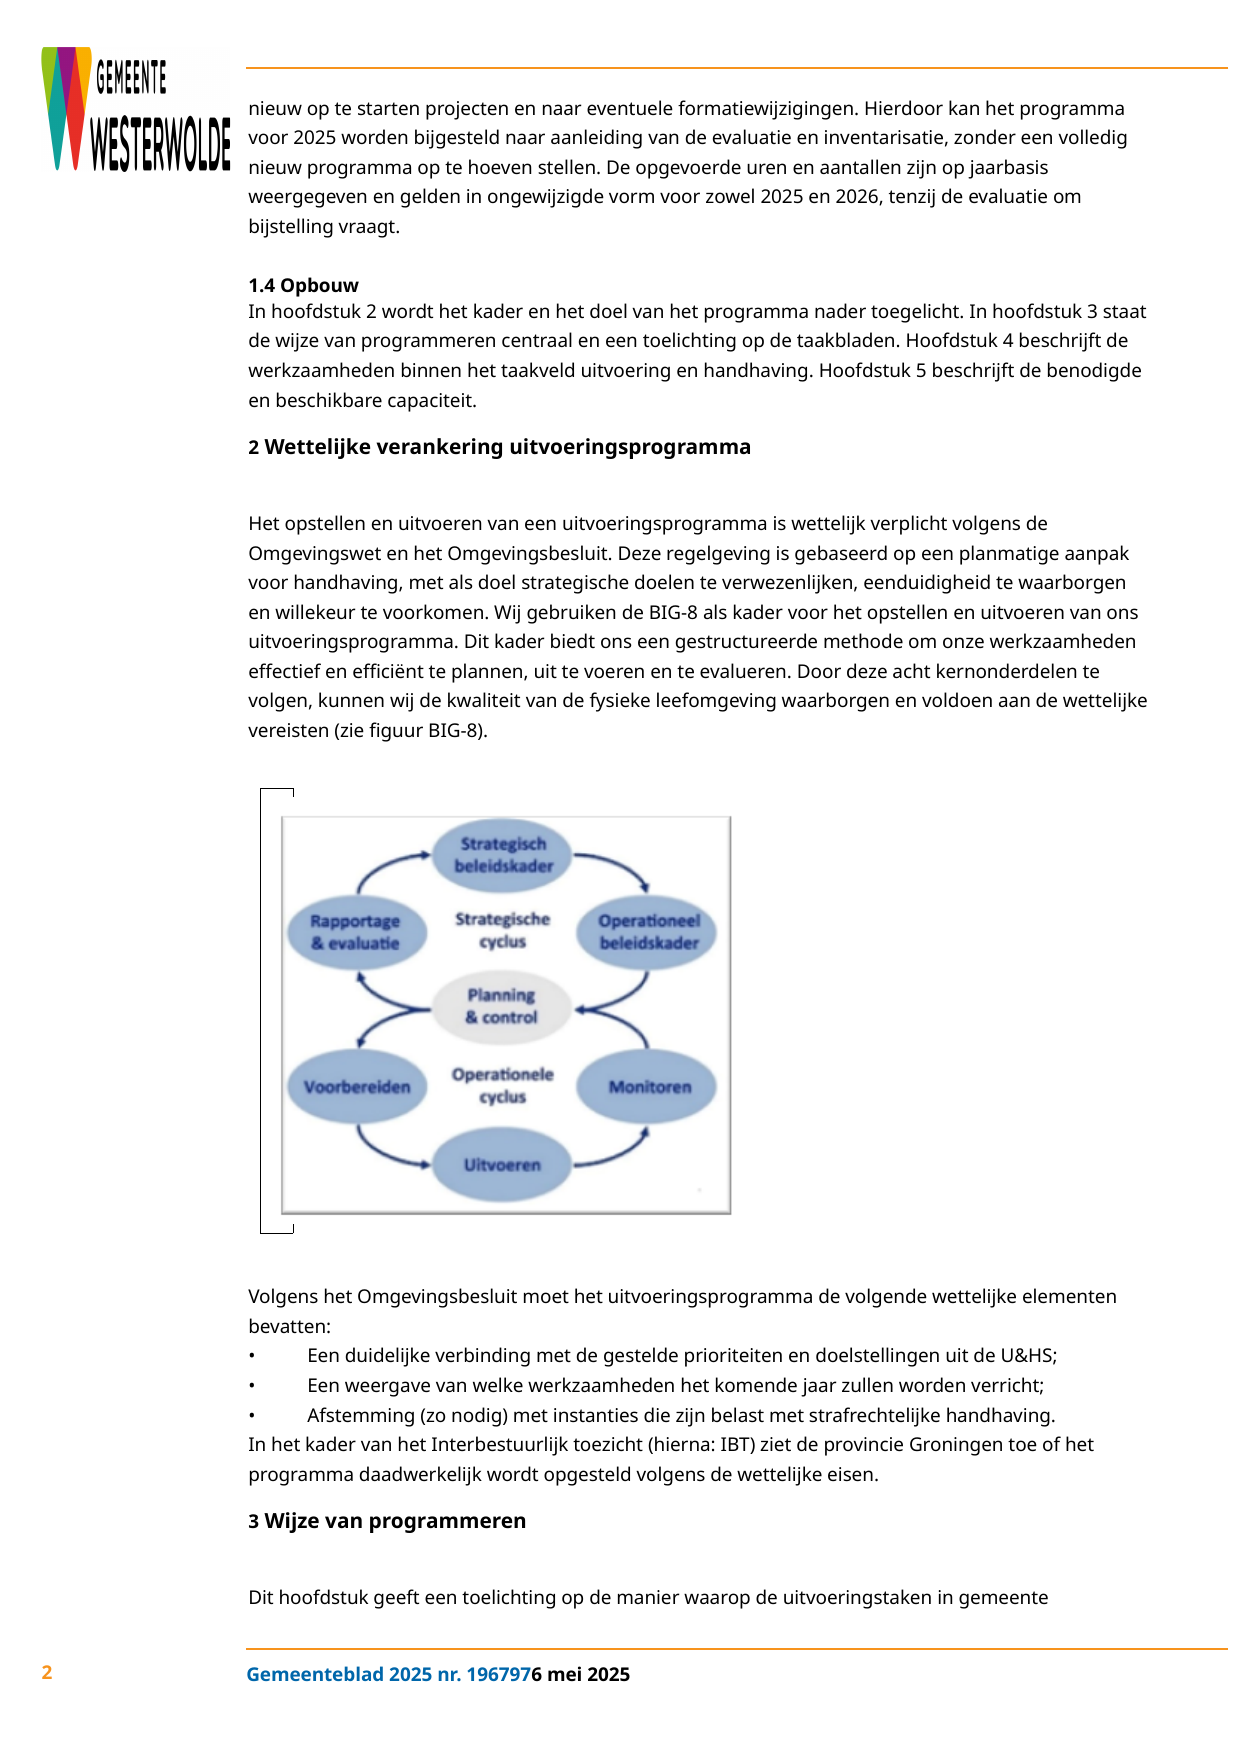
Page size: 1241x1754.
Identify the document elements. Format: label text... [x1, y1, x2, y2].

picture [268, 797, 742, 1224]
list Een duidelijke verbinding met de gestelde prioriteiten en doelstellingen uit de U&HS; [248, 1343, 1152, 1368]
picture [41, 47, 231, 172]
text Het opstellen en uitvoeren van een uitvoeringsprogramma is wettelijk verplicht volgens de Omgevingswet en het Omgevingsbesluit. Deze regelgeving is gebaseerd op een planmatige aanpak voor handhaving, met als doel strategische doelen te verwezenlijken, eenduidigheid te waarborgen en willekeur te voorkomen. Wij gebruiken de BIG-8 als kader voor het opstellen en uitvoeren van ons uitvoeringsprogramma. Dit kader biedt ons een gestructureerde methode om onze werkzaamheden effectief en efficiënt te plannen, uit te voeren en te evalueren. Door deze acht kernonderdelen te volgen, kunnen wij de kwaliteit van de fysieke leefomgeving waarborgen en voldoen aan de wettelijke vereisten (zie figuur BIG-8). [248, 510, 1152, 743]
text In het kader van het Interbestuurlijk toezicht (hierna: IBT) ziet de provincie Groningen toe of het programma daadwerkelijk wordt opgesteld volgens de wettelijke eisen. [248, 1431, 1152, 1487]
text 1.4 Opbouw [248, 272, 1152, 298]
text Volgens het Omgevingsbesluit moet het uitvoeringsprogramma de volgende wettelijke elementen bevatten: [248, 1283, 1152, 1339]
text 2 Wettelijke verankering uitvoeringsprogramma [248, 432, 1152, 461]
text 3 Wijze van programmeren [248, 1507, 1152, 1535]
text Dit hoofdstuk geeft een toelichting op de manier waarop de uitvoeringstaken in gemeente [248, 1584, 1152, 1610]
text In hoofdstuk 2 wordt het kader en het doel van het programma nader toegelicht. In hoofdstuk 3 staat de wijze van programmeren centraal en een toelichting op de taakbladen. Hoofdstuk 4 beschrijft de werkzaamheden binnen het taakveld uitvoering en handhaving. Hoofdstuk 5 beschrijft de benodigde en beschikbare capaciteit. [248, 298, 1152, 412]
text nieuw op te starten projecten en naar eventuele formatiewijzigingen. Hierdoor kan het programma voor 2025 worden bijgesteld naar aanleiding van de evaluatie en inventarisatie, zonder een volledig nieuw programma op te hoeven stellen. De opgevoerde uren en aantallen zijn op jaarbasis weergegeven en gelden in ongewijzigde vorm voor zowel 2025 en 2026, tenzij de evaluatie om bijstelling vraagt. [248, 95, 1152, 239]
list Afstemming (zo nodig) met instanties die zijn belast met strafrechtelijke handhaving. [248, 1402, 1152, 1427]
list Een weergave van welke werkzaamheden het komende jaar zullen worden verricht; [248, 1372, 1152, 1398]
